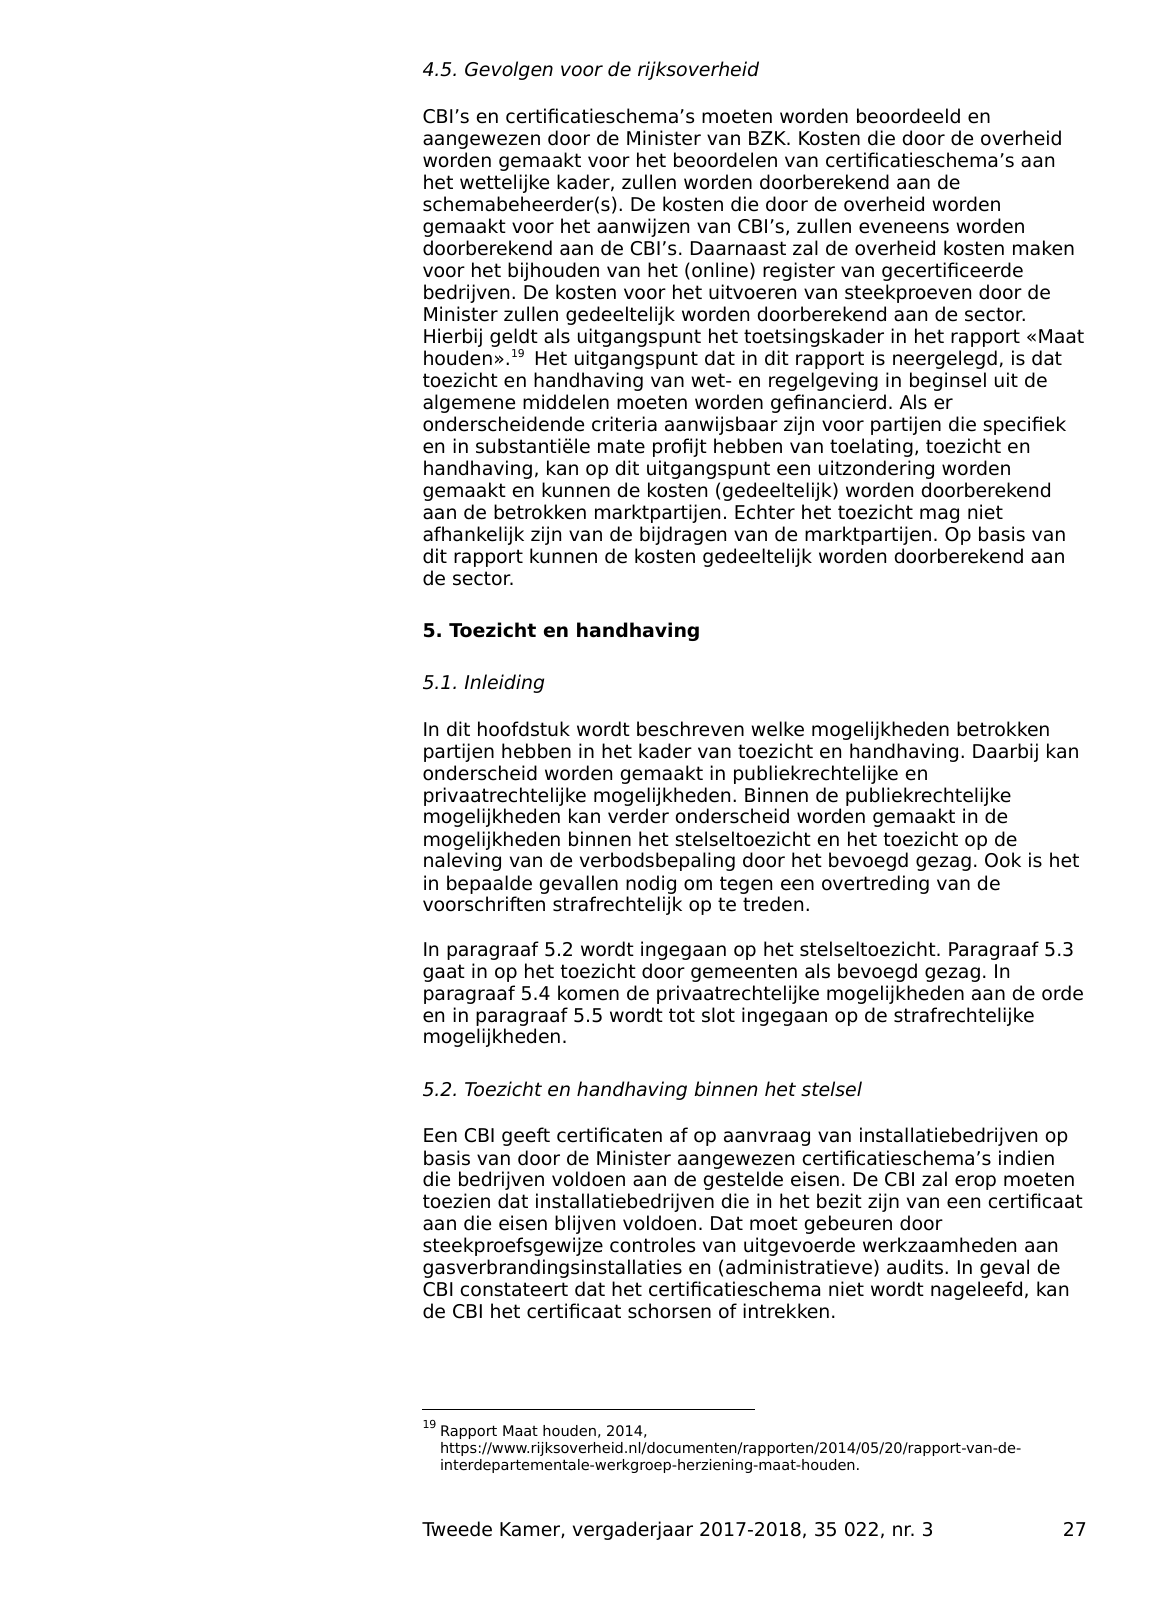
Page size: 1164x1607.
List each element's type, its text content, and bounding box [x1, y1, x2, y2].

text In dit hoofdstuk wordt beschreven welke mogelijkheden betrokken partijen hebben in het kader van toezicht en handhaving. Daarbij kan onderscheid worden gemaakt in publiekrechtelijke en privaatrechtelijke mogelijkheden. Binnen de publiekrechtelijke mogelijkheden kan verder onderscheid worden gemaakt in de mogelijkheden binnen het stelseltoezicht en het toezicht op de naleving van de verbodsbepaling door het bevoegd gezag. Ook is het in bepaalde gevallen nodig om tegen een overtreding van de voorschriften strafrechtelijk op te treden. [422, 718, 1087, 916]
text CBI’s en certificatieschema’s moeten worden beoordeeld en aangewezen door de Minister van BZK. Kosten die door de overheid worden gemaakt voor het beoordelen van certificatieschema’s aan het wettelijke kader, zullen worden doorberekend aan de schemabeheerder(s). De kosten die door de overheid worden gemaakt voor het aanwijzen van CBI’s, zullen eveneens worden doorberekend aan de CBI’s. Daarnaast zal de overheid kosten maken voor het bijhouden van het (online) register van gecertificeerde bedrijven. De kosten voor het uitvoeren van steekproeven door de Minister zullen gedeeltelijk worden doorberekend aan de sector. Hierbij geldt als uitgangspunt het toetsingskader in het rapport «Maat houden». Het uitgangspunt dat in dit rapport is neergelegd, is dat toezicht en handhaving van wet- en regelgeving in beginsel uit de algemene middelen moeten worden gefinancierd. Als er onderscheidende criteria aanwijsbaar zijn voor partijen die specifiek en in substantiële mate profijt hebben van toelating, toezicht en handhaving, kan op dit uitgangspunt een uitzondering worden gemaakt en kunnen de kosten (gedeeltelijk) worden doorberekend aan de betrokken marktpartijen. Echter het toezicht mag niet afhankelijk zijn van de bijdragen van de marktpartijen. Op basis van dit rapport kunnen de kosten gedeeltelijk worden doorberekend aan de sector. [422, 106, 1087, 589]
subtitle 5. Toezicht en handhaving [422, 619, 1087, 642]
text In paragraaf 5.2 wordt ingegaan op het stelseltoezicht. Paragraaf 5.3 gaat in op het toezicht door gemeenten als bevoegd gezag. In paragraaf 5.4 komen de privaatrechtelijke mogelijkheden aan de orde en in paragraaf 5.5 wordt tot slot ingegaan op de strafrechtelijke mogelijkheden. [422, 938, 1087, 1048]
subtitle 4.5. Gevolgen voor de rijksoverheid [422, 59, 1087, 81]
subtitle 5.2. Toezicht en handhaving binnen het stelsel [422, 1078, 1087, 1100]
text Rapport Maat houden, 2014, https://www.rijksoverheid.nl/documenten/rapporten/2014/05/20/rapport-van-de-interdepartementale-werkgroep-herziening-maat-houden. [422, 1418, 1087, 1474]
text Een CBI geeft certificaten af op aanvraag van installatiebedrijven op basis van door de Minister aangewezen certificatieschema’s indien die bedrijven voldoen aan de gestelde eisen. De CBI zal erop moeten toezien dat installatiebedrijven die in het bezit zijn van een certificaat aan die eisen blijven voldoen. Dat moet gebeuren door steekproefsgewijze controles van uitgevoerde werkzaamheden aan gasverbrandingsinstallaties en (administratieve) audits. In geval de CBI constateert dat het certificatieschema niet wordt nageleefd, kan de CBI het certificaat schorsen of intrekken. [422, 1125, 1087, 1323]
subtitle 5.1. Inleiding [422, 672, 1087, 693]
